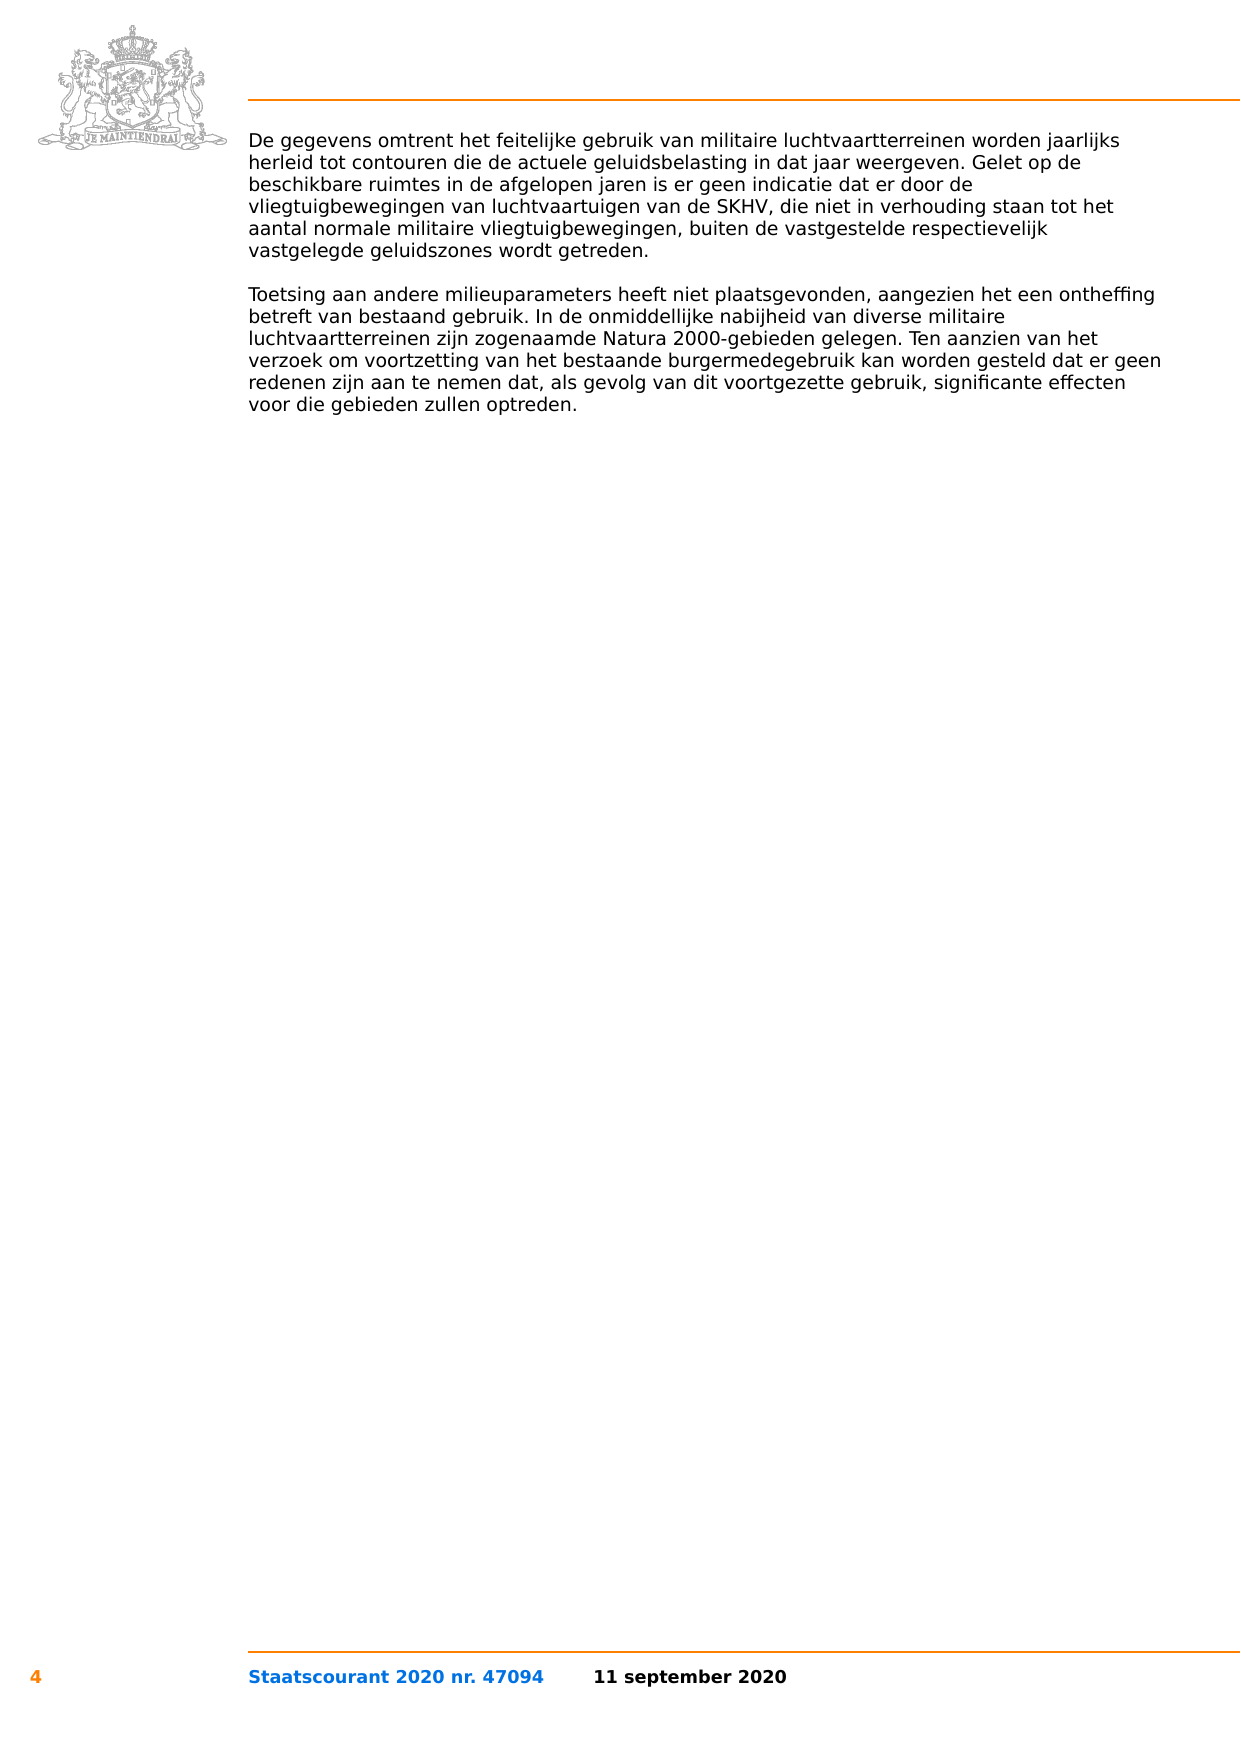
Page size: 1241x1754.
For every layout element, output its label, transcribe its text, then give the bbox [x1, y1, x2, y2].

picture [38, 25, 227, 150]
text De gegevens omtrent het feitelijke gebruik van militaire luchtvaartterreinen worden jaarlijks herleid tot contouren die de actuele geluidsbelasting in dat jaar weergeven. Gelet op de beschikbare ruimtes in de afgelopen jaren is er geen indicatie dat er door de vliegtuigbewegingen van luchtvaartuigen van de SKHV, die niet in verhouding staan tot het aantal normale militaire vliegtuigbewegingen, buiten de vastgestelde respectievelijk vastgelegde geluidszones wordt getreden. [248, 130, 1163, 262]
text Toetsing aan andere milieuparameters heeft niet plaatsgevonden, aangezien het een ontheffing betreft van bestaand gebruik. In de onmiddellijke nabijheid van diverse militaire luchtvaartterreinen zijn zogenaamde Natura 2000-gebieden gelegen. Ten aanzien van het verzoek om voortzetting van het bestaande burgermedegebruik kan worden gesteld dat er geen redenen zijn aan te nemen dat, als gevolg van dit voortgezette gebruik, significante effecten voor die gebieden zullen optreden. [248, 284, 1163, 416]
